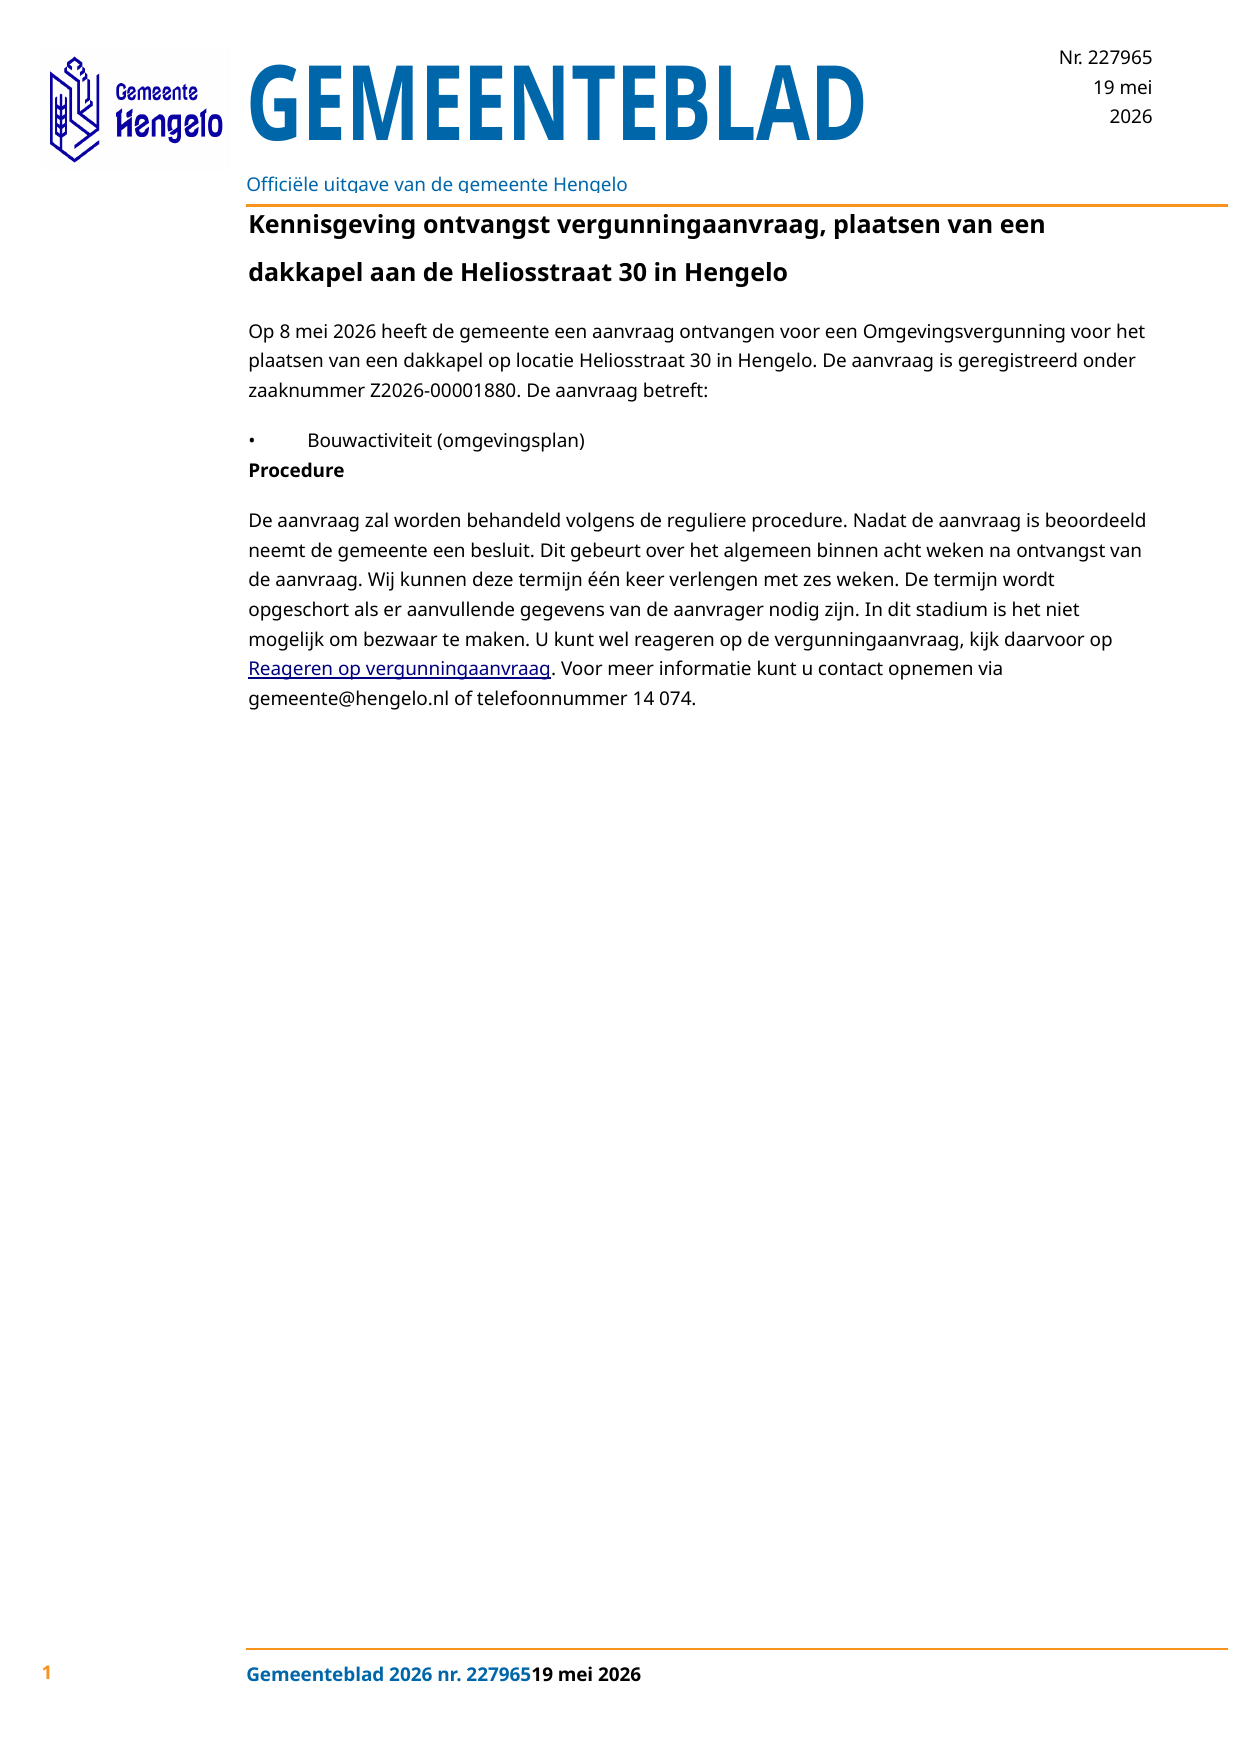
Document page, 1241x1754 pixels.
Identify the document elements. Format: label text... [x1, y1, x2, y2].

picture [41, 47, 231, 172]
text Kennisgeving ontvangst vergunningaanvraag, plaatsen van een dakkapel aan de Heliosstraat 30 in Hengelo [248, 207, 1152, 288]
text Op 8 mei 2026 heeft de gemeente een aanvraag ontvangen voor een Omgevingsvergunning voor het plaatsen van een dakkapel op locatie Heliosstraat 30 in Hengelo. De aanvraag is geregistreerd onder zaaknummer Z2026-00001880. De aanvraag betreft: [248, 318, 1152, 403]
text Procedure [248, 457, 1152, 483]
text De aanvraag zal worden behandeld volgens de reguliere procedure. Nadat de aanvraag is beoordeeld neemt de gemeente een besluit. Dit gebeurt over het algemeen binnen acht weken na ontvangst van de aanvraag. Wij kunnen deze termijn één keer verlengen met zes weken. De termijn wordt opgeschort als er aanvullende gegevens van de aanvrager nodig zijn. In dit stadium is het niet mogelijk om bezwaar te maken. U kunt wel reageren op de vergunningaanvraag, kijk daarvoor op Reageren op vergunningaanvraag. Voor meer informatie kunt u contact opnemen via gemeente@hengelo.nl of telefoonnummer 14 074. [248, 507, 1152, 711]
list Bouwactiviteit (omgevingsplan) [248, 427, 1152, 453]
